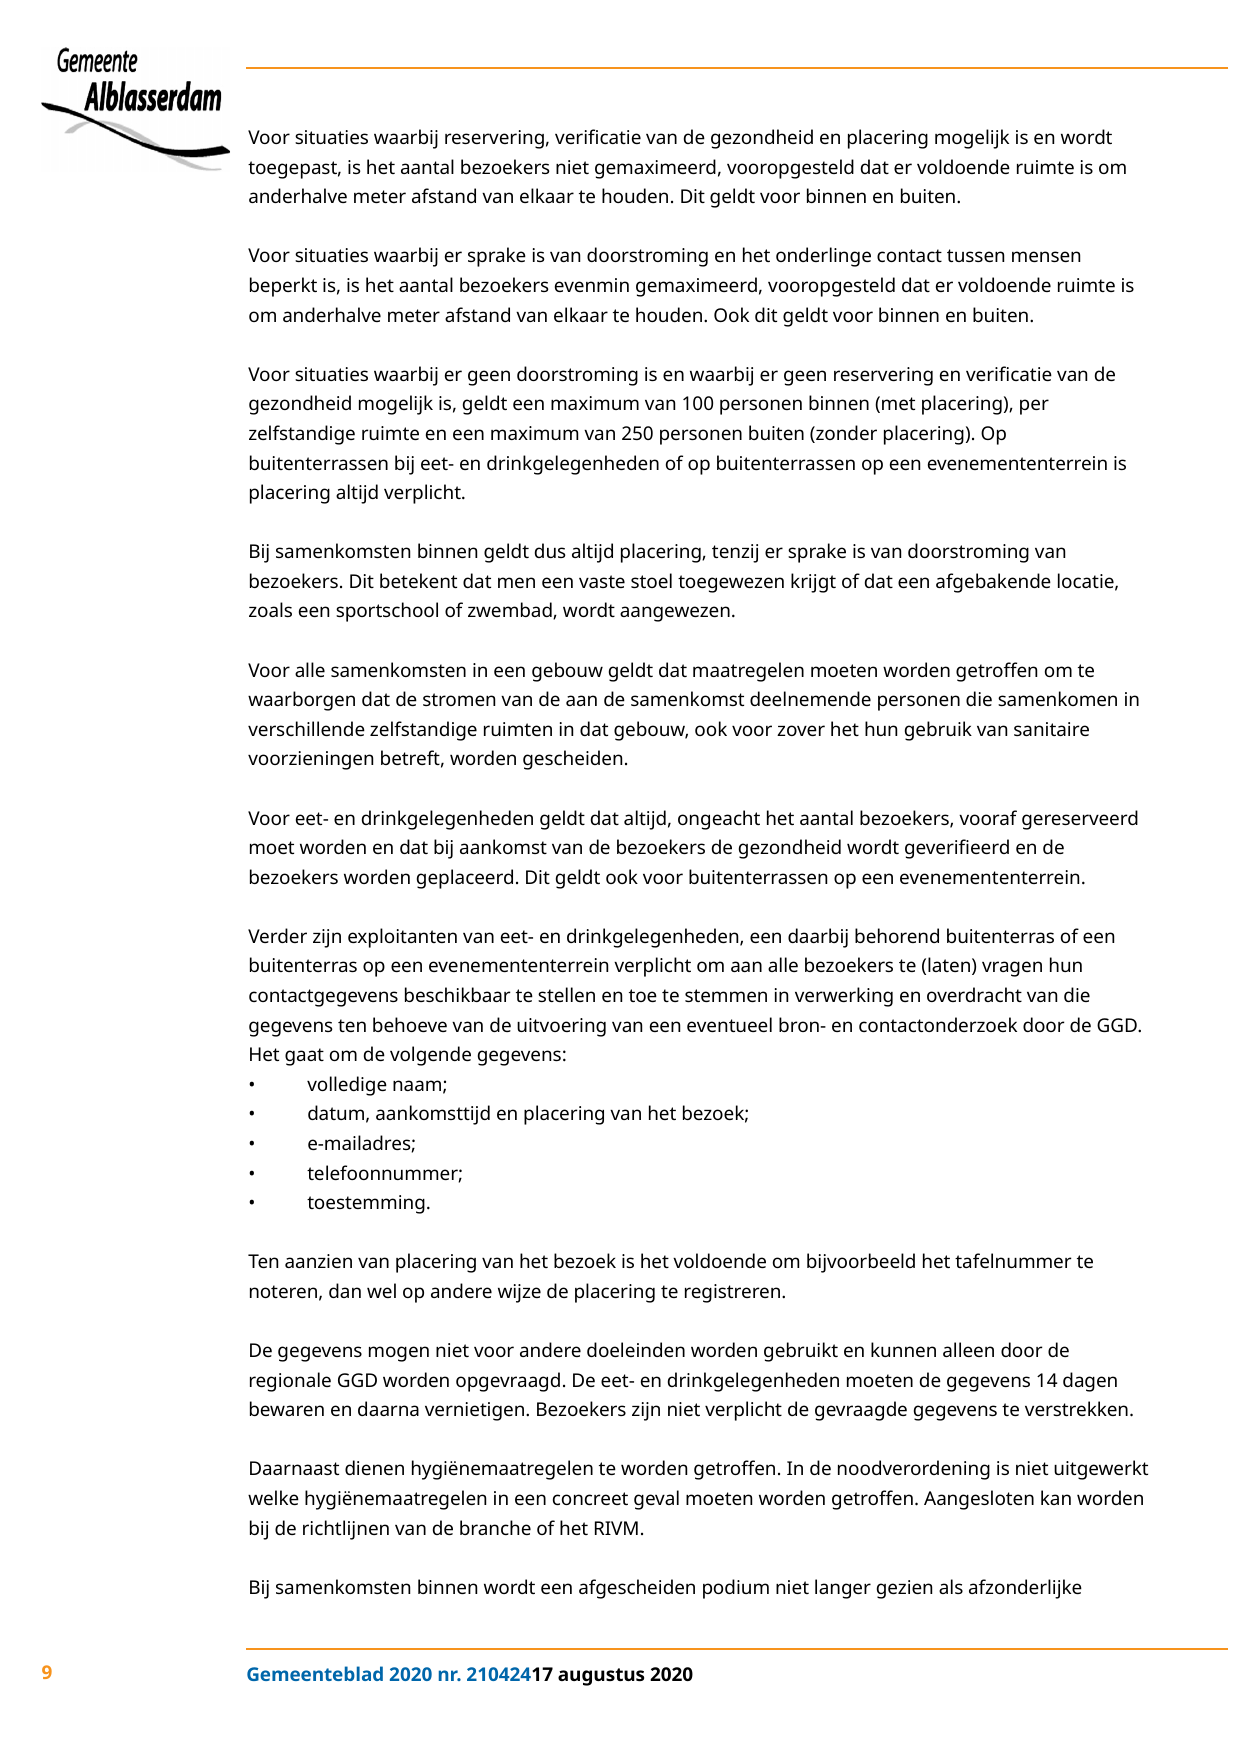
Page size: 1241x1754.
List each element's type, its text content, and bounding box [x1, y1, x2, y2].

text Bij samenkomsten binnen wordt een afgescheiden podium niet langer gezien als afzonderlijke [248, 1574, 1152, 1600]
text Bij samenkomsten binnen geldt dus altijd placering, tenzij er sprake is van doorstroming van bezoekers. Dit betekent dat men een vaste stoel toegewezen krijgt of dat een afgebakende locatie, zoals een sportschool of zwembad, wordt aangewezen. [248, 538, 1152, 623]
text Ten aanzien van placering van het bezoek is het voldoende om bijvoorbeeld het tafelnummer te noteren, dan wel op andere wijze de placering te registreren. [248, 1248, 1152, 1304]
text Voor situaties waarbij er sprake is van doorstroming en het onderlinge contact tussen mensen beperkt is, is het aantal bezoekers evenmin gemaximeerd, vooropgesteld dat er voldoende ruimte is om anderhalve meter afstand van elkaar te houden. Ook dit geldt voor binnen en buiten. [248, 243, 1152, 328]
list telefoonnummer; [248, 1160, 1152, 1186]
text Voor situaties waarbij reservering, verificatie van de gezondheid en placering mogelijk is en wordt toegepast, is het aantal bezoekers niet gemaximeerd, vooropgesteld dat er voldoende ruimte is om anderhalve meter afstand van elkaar te houden. Dit geldt voor binnen en buiten. [248, 124, 1152, 209]
list toestemming. [248, 1189, 1152, 1215]
list e-mailadres; [248, 1130, 1152, 1156]
list datum, aankomsttijd en placering van het bezoek; [248, 1101, 1152, 1126]
text Verder zijn exploitanten van eet- en drinkgelegenheden, een daarbij behorend buitenterras of een buitenterras op een evenemententerrein verplicht om aan alle bezoekers te (laten) vragen hun contactgegevens beschikbaar te stellen en toe te stemmen in verwerking en overdracht van die gegevens ten behoeve van de uitvoering van een eventueel bron- en contactonderzoek door de GGD. Het gaat om de volgende gegevens: [248, 923, 1152, 1067]
picture [41, 47, 231, 172]
text Voor eet- en drinkgelegenheden geldt dat altijd, ongeacht het aantal bezoekers, vooraf gereserveerd moet worden en dat bij aankomst van de bezoekers de gezondheid wordt geverifieerd en de bezoekers worden geplaceerd. Dit geldt ook voor buitenterrassen op een evenemententerrein. [248, 805, 1152, 890]
list volledige naam; [248, 1071, 1152, 1097]
text Daarnaast dienen hygiënemaatregelen te worden getroffen. In de noodverordening is niet uitgewerkt welke hygiënemaatregelen in een concreet geval moeten worden getroffen. Aangesloten kan worden bij de richtlijnen van de branche of het RIVM. [248, 1456, 1152, 1541]
text Voor alle samenkomsten in een gebouw geldt dat maatregelen moeten worden getroffen om te waarborgen dat de stromen van de aan de samenkomst deelnemende personen die samenkomen in verschillende zelfstandige ruimten in dat gebouw, ook voor zover het hun gebruik van sanitaire voorzieningen betreft, worden gescheiden. [248, 657, 1152, 771]
text Voor situaties waarbij er geen doorstroming is en waarbij er geen reservering en verificatie van de gezondheid mogelijk is, geldt een maximum van 100 personen binnen (met placering), per zelfstandige ruimte en een maximum van 250 personen buiten (zonder placering). Op buitenterrassen bij eet- en drinkgelegenheden of op buitenterrassen op een evenemententerrein is placering altijd verplicht. [248, 361, 1152, 505]
text De gegevens mogen niet voor andere doeleinden worden gebruikt en kunnen alleen door de regionale GGD worden opgevraagd. De eet- en drinkgelegenheden moeten de gegevens 14 dagen bewaren en daarna vernietigen. Bezoekers zijn niet verplicht de gevraagde gegevens te verstrekken. [248, 1337, 1152, 1422]
